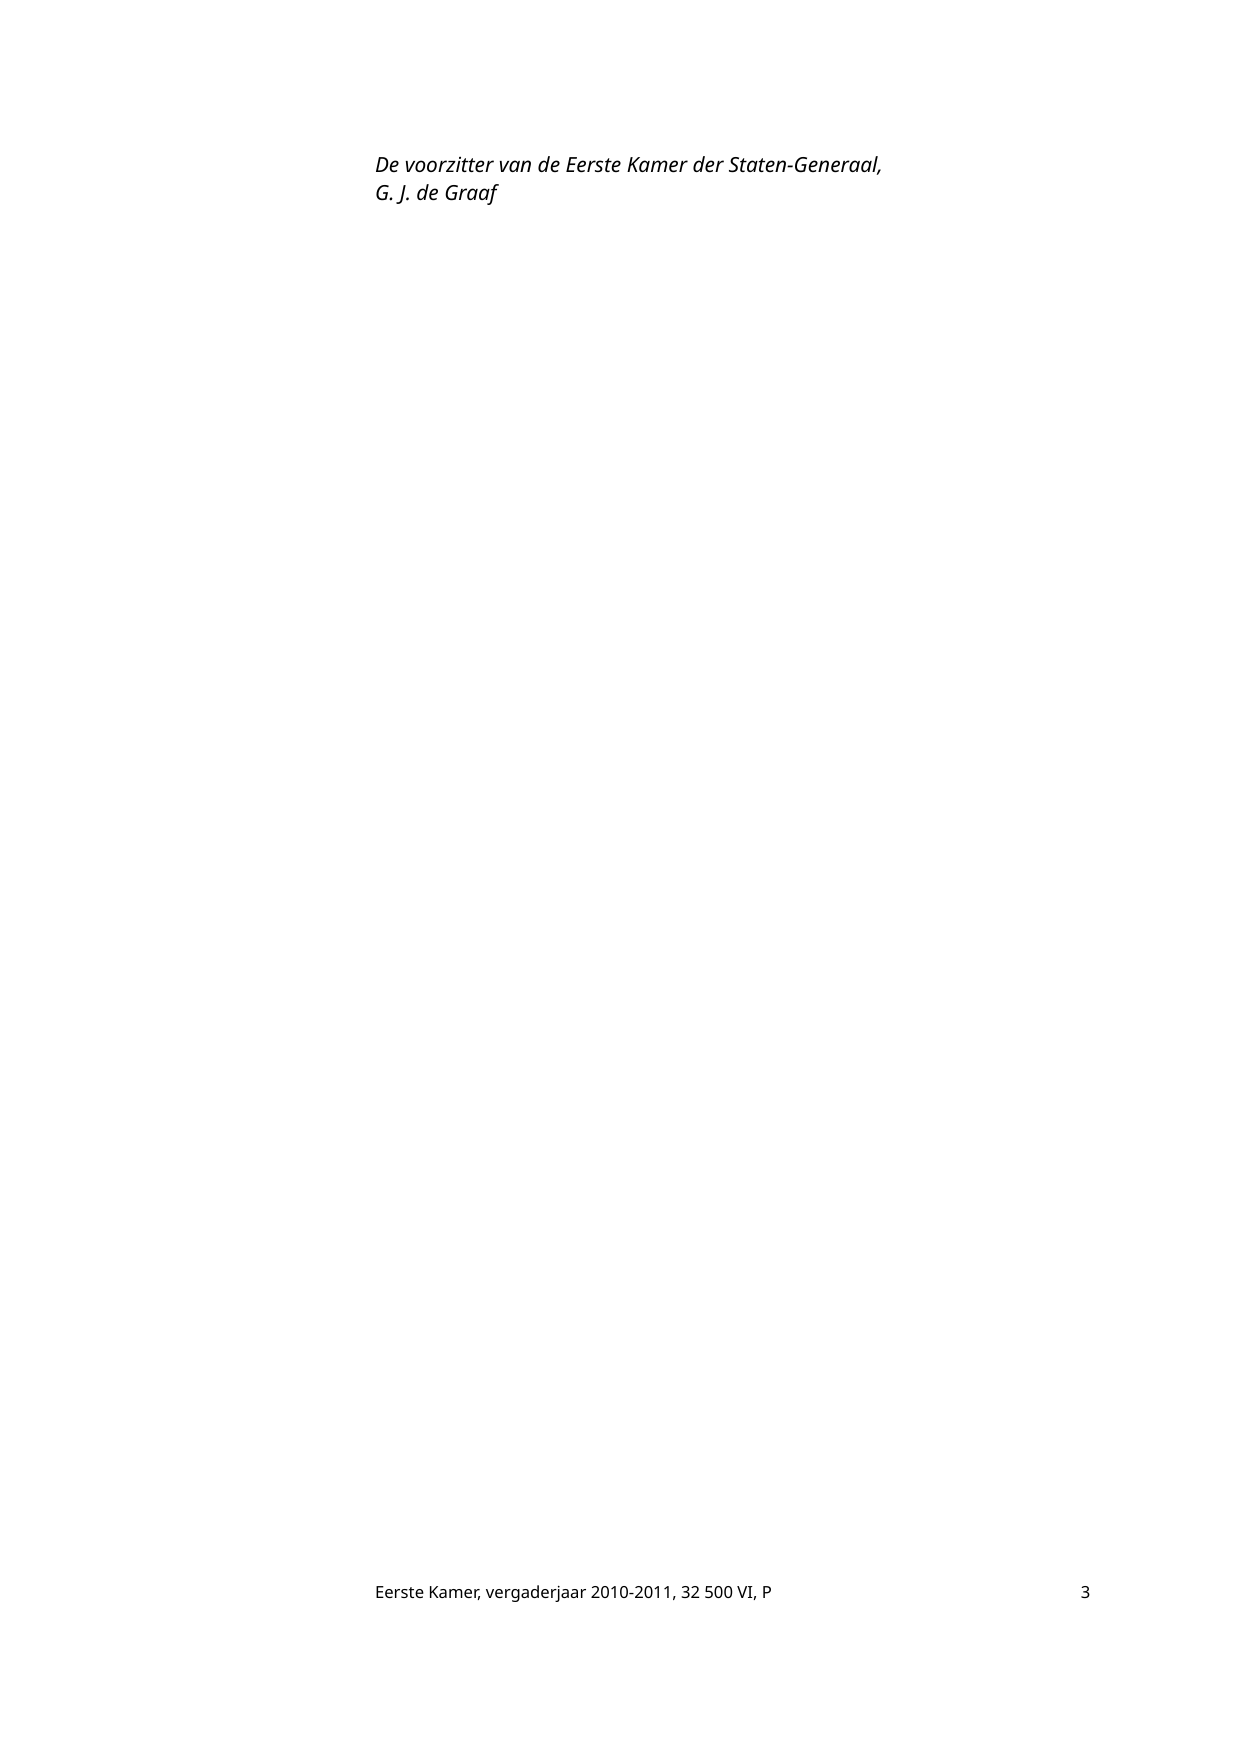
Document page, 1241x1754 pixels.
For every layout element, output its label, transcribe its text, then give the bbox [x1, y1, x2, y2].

text De voorzitter van de Eerste Kamer der Staten-Generaal, [375, 150, 1090, 178]
text G. J. de Graaf [375, 178, 1090, 207]
